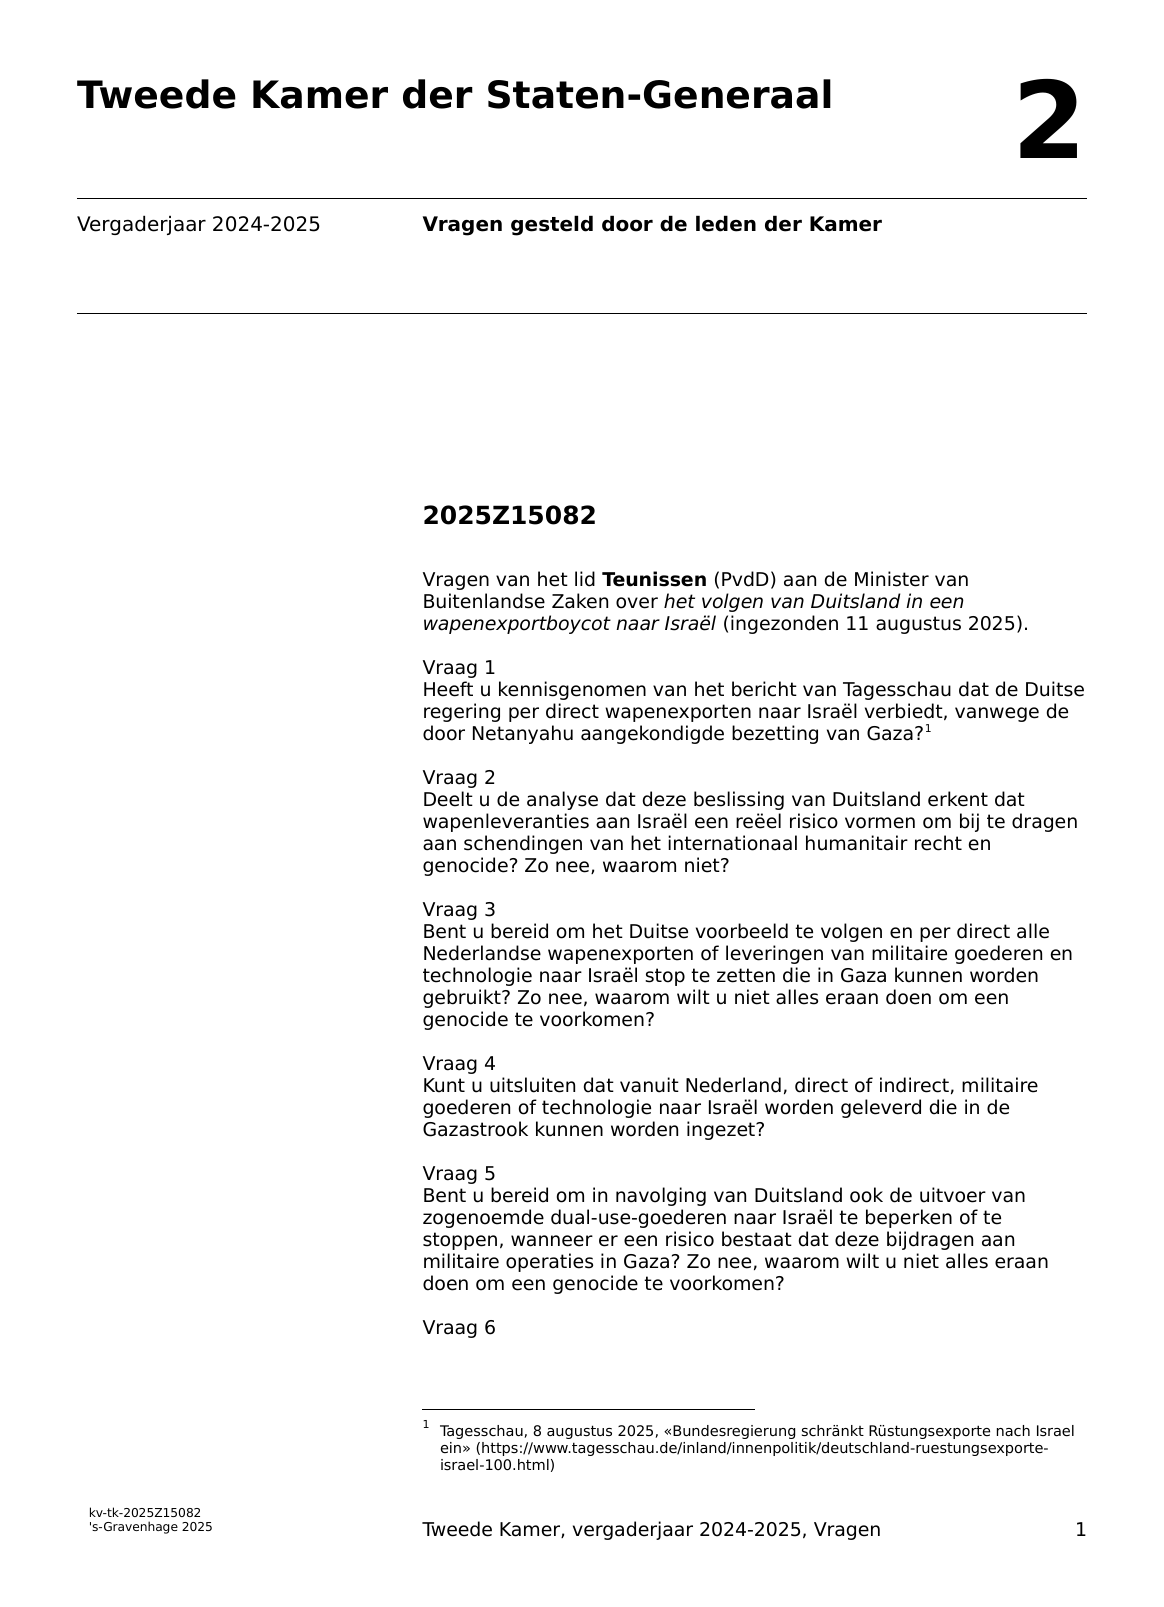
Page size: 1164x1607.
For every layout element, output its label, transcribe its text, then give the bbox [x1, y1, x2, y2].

text Kunt u uitsluiten dat vanuit Nederland, direct of indirect, militaire goederen of technologie naar Israël worden geleverd die in de Gazastrook kunnen worden ingezet? [422, 1075, 1087, 1141]
text kv-tk-2025Z15082 [88, 1506, 323, 1520]
text Vraag 5 [422, 1163, 1087, 1185]
text Vraag 4 [422, 1053, 1087, 1075]
text Heeft u kennisgenomen van het bericht van Tagesschau dat de Duitse regering per direct wapenexporten naar Israël verbiedt, vanwege de door Netanyahu aangekondigde bezetting van Gaza? [422, 679, 1087, 745]
text Bent u bereid om het Duitse voorbeeld te volgen en per direct alle Nederlandse wapenexporten of leveringen van militaire goederen en technologie naar Israël stop te zetten die in Gaza kunnen worden gebruikt? Zo nee, waarom wilt u niet alles eraan doen om een genocide te voorkomen? [422, 921, 1087, 1031]
text Deelt u de analyse dat deze beslissing van Duitsland erkent dat wapenleveranties aan Israël een reëel risico vormen om bij te dragen aan schendingen van het internationaal humanitair recht en genocide? Zo nee, waarom niet? [422, 789, 1087, 877]
table_cell Vergaderjaar 2024-2025 [77, 199, 422, 313]
text 's-Gravenhage 2025 [88, 1520, 323, 1534]
text Bent u bereid om in navolging van Duitsland ook de uitvoer van zogenoemde dual-use-goederen naar Israël te beperken of te stoppen, wanneer er een risico bestaat dat deze bijdragen aan militaire operaties in Gaza? Zo nee, waarom wilt u niet alles eraan doen om een genocide te voorkomen? [422, 1185, 1087, 1295]
table_header Tweede Kamer der Staten-Generaal [77, 59, 886, 198]
text Vragen van het lid Teunissen (PvdD) aan de Minister van Buitenlandse Zaken over het volgen van Duitsland in een wapenexportboycot naar Israël (ingezonden 11 augustus 2025). [422, 569, 1087, 635]
table_header 2 [886, 59, 1087, 198]
text Vraag 1 [422, 657, 1087, 679]
text 2025Z15082 [422, 501, 1087, 531]
text Vraag 2 [422, 767, 1087, 789]
text Vraag 6 [422, 1317, 1087, 1339]
text Vraag 3 [422, 899, 1087, 921]
table_cell Vragen gesteld door de leden der Kamer [422, 199, 1087, 313]
text Tagesschau, 8 augustus 2025, «Bundesregierung schränkt Rüstungsexporte nach Israel ein» (https://www.tagesschau.de/inland/innenpolitik/deutschland-ruestungsexporte-israel-100.html) [422, 1418, 1087, 1474]
